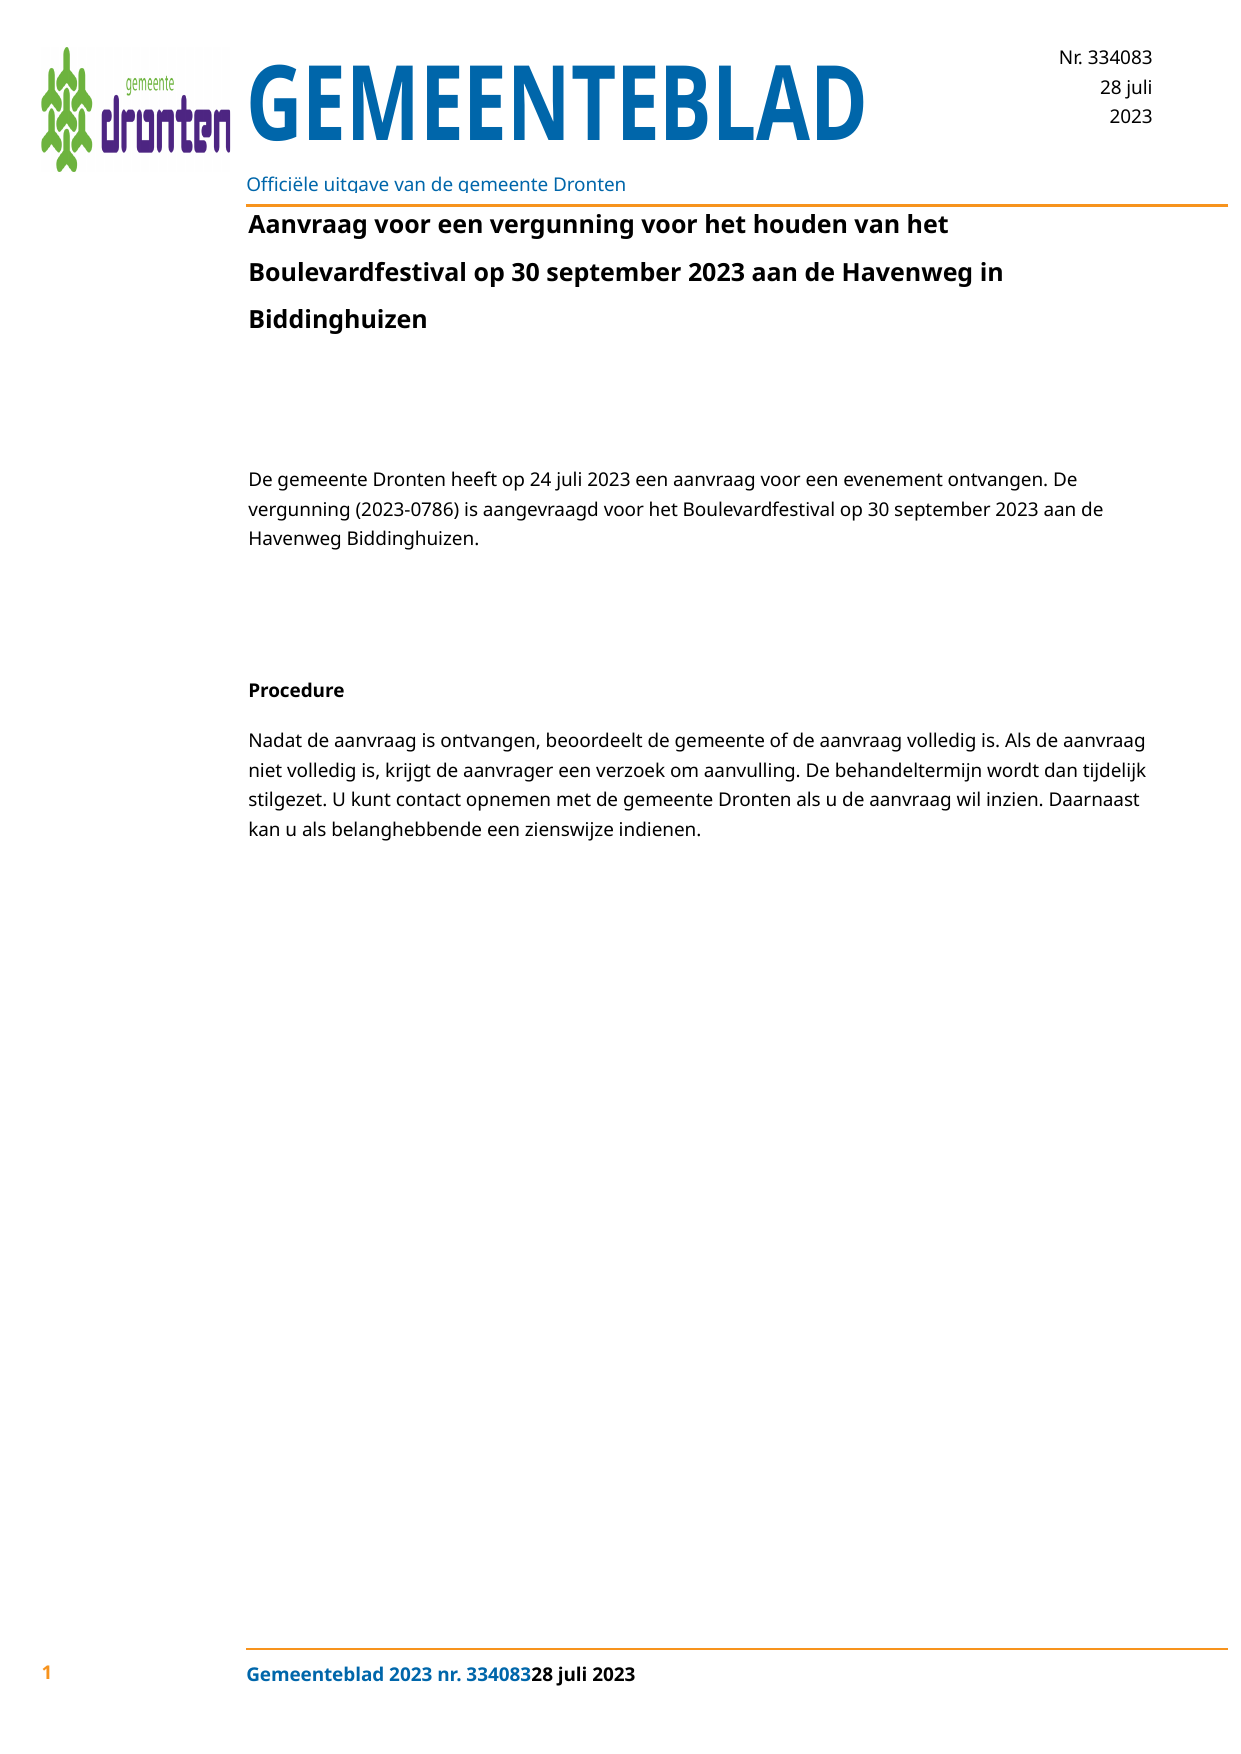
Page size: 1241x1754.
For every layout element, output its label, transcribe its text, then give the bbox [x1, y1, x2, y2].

picture [41, 47, 231, 172]
text Procedure [248, 677, 1152, 702]
text Nadat de aanvraag is ontvangen, beoordeelt de gemeente of de aanvraag volledig is. Als de aanvraag niet volledig is, krijgt de aanvrager een verzoek om aanvulling. De behandeltermijn wordt dan tijdelijk stilgezet. U kunt contact opnemen met de gemeente Dronten als u de aanvraag wil inzien. Daarnaast kan u als belanghebbende een zienswijze indienen. [248, 727, 1152, 842]
text De gemeente Dronten heeft op 24 juli 2023 een aanvraag voor een evenement ontvangen. De vergunning (2023-0786) is aangevraagd voor het Boulevardfestival op 30 september 2023 aan de Havenweg Biddinghuizen. [248, 466, 1152, 551]
text Aanvraag voor een vergunning voor het houden van het Boulevardfestival op 30 september 2023 aan de Havenweg in Biddinghuizen [248, 207, 1152, 336]
